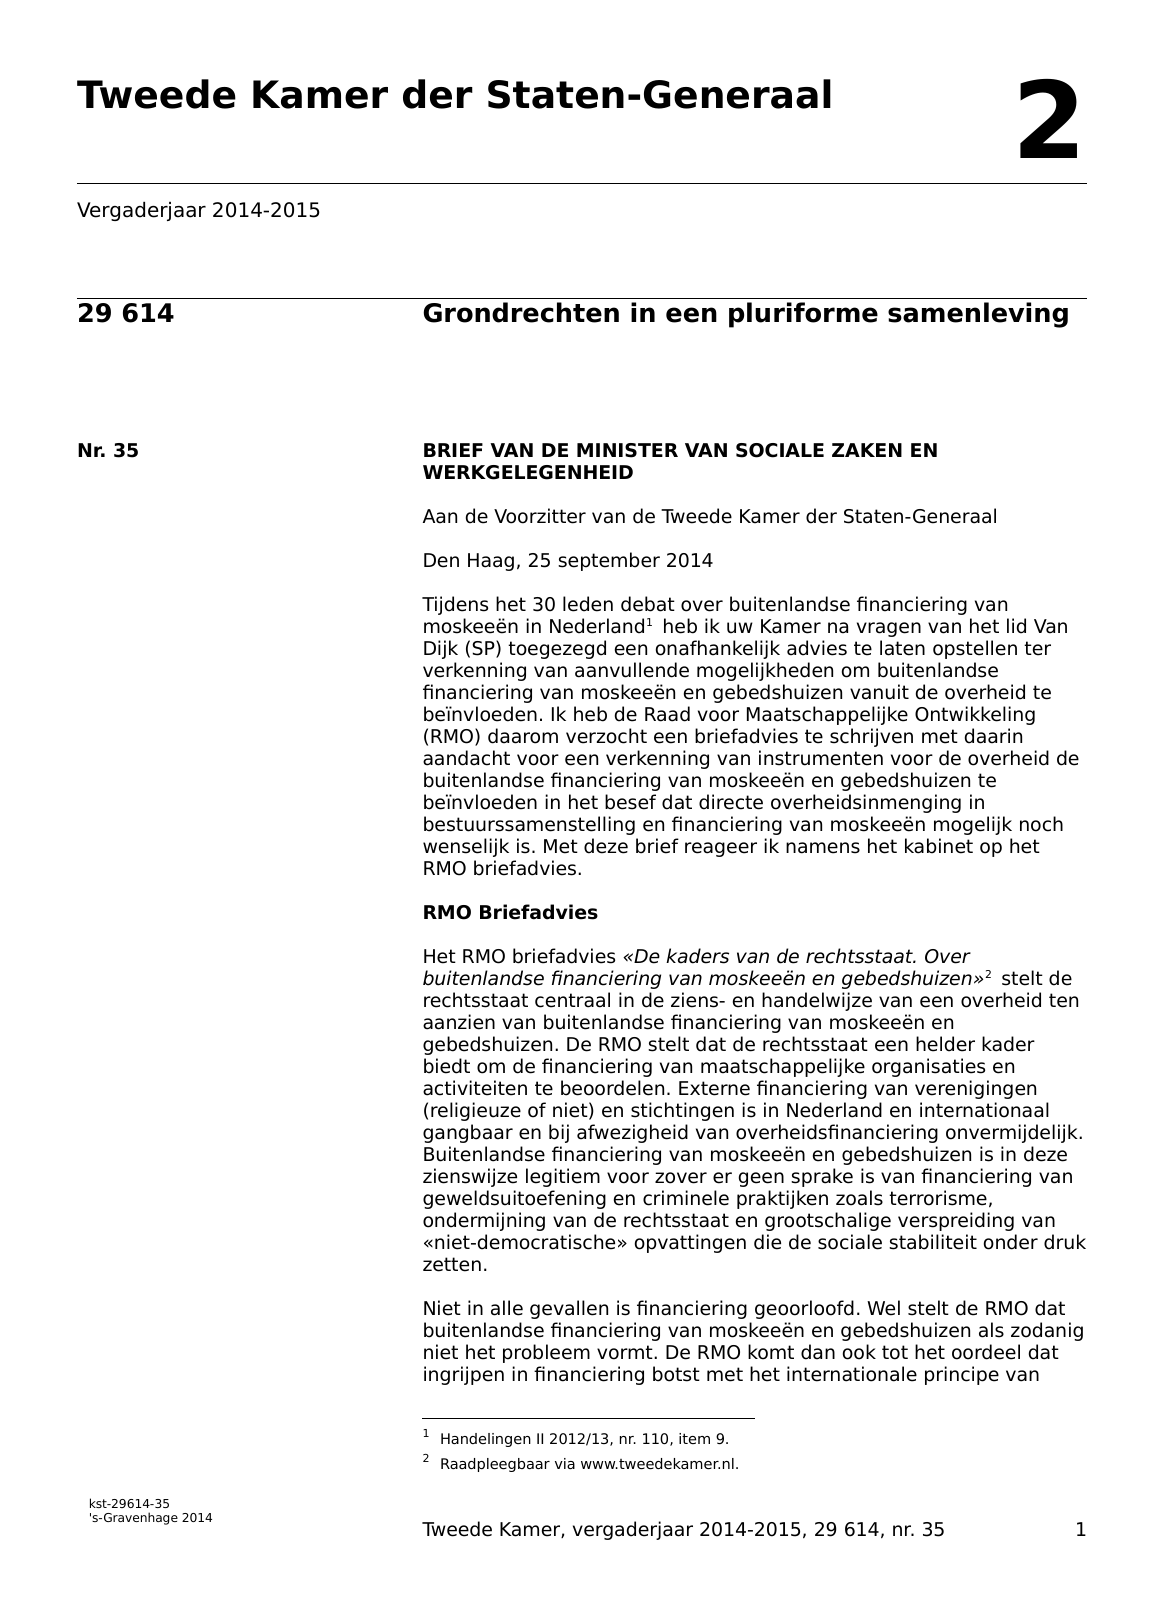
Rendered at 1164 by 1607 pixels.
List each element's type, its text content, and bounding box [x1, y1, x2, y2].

text Tijdens het 30 leden debat over buitenlandse financiering van moskeeën in Nederland heb ik uw Kamer na vragen van het lid Van Dijk (SP) toegezegd een onafhankelijk advies te laten opstellen ter verkenning van aanvullende mogelijkheden om buitenlandse financiering van moskeeën en gebedshuizen vanuit de overheid te beïnvloeden. Ik heb de Raad voor Maatschappelijke Ontwikkeling (RMO) daarom verzocht een briefadvies te schrijven met daarin aandacht voor een verkenning van instrumenten voor de overheid de buitenlandse financiering van moskeeën en gebedshuizen te beïnvloeden in het besef dat directe overheidsinmenging in bestuurssamenstelling en financiering van moskeeën mogelijk noch wenselijk is. Met deze brief reageer ik namens het kabinet op het RMO briefadvies. [422, 594, 1087, 880]
text Raadpleegbaar via www.tweedekamer.nl. [422, 1452, 1087, 1474]
table_header Tweede Kamer der Staten-Generaal [77, 59, 886, 183]
text Niet in alle gevallen is financiering geoorloofd. Wel stelt de RMO dat buitenlandse financiering van moskeeën en gebedshuizen als zodanig niet het probleem vormt. De RMO komt dan ook tot het oordeel dat ingrijpen in financiering botst met het internationale principe van [422, 1298, 1087, 1386]
subtitle 29 614 Grondrechten in een pluriforme samenleving [77, 299, 1087, 329]
subtitle RMO Briefadvies [422, 902, 1087, 924]
table_header 2 [886, 59, 1087, 183]
subtitle Nr. 35 BRIEF VAN DE MINISTER VAN SOCIALE ZAKEN EN WERKGELEGENHEID [77, 440, 1087, 484]
text kst-29614-35 [88, 1497, 323, 1511]
text Den Haag, 25 september 2014 [422, 550, 1087, 572]
table_cell Vergaderjaar 2014-2015 [77, 184, 1087, 298]
text Het RMO briefadvies «De kaders van de rechtsstaat. Over buitenlandse financiering van moskeeën en gebedshuizen» stelt de rechtsstaat centraal in de ziens- en handelwijze van een overheid ten aanzien van buitenlandse financiering van moskeeën en gebedshuizen. De RMO stelt dat de rechtsstaat een helder kader biedt om de financiering van maatschappelijke organisaties en activiteiten te beoordelen. Externe financiering van verenigingen (religieuze of niet) en stichtingen is in Nederland en internationaal gangbaar en bij afwezigheid van overheidsfinanciering onvermijdelijk. Buitenlandse financiering van moskeeën en gebedshuizen is in deze zienswijze legitiem voor zover er geen sprake is van financiering van geweldsuitoefening en criminele praktijken zoals terrorisme, ondermijning van de rechtsstaat en grootschalige verspreiding van «niet-democratische» opvattingen die de sociale stabiliteit onder druk zetten. [422, 946, 1087, 1276]
text Handelingen II 2012/13, nr. 110, item 9. [422, 1427, 1087, 1449]
text Aan de Voorzitter van de Tweede Kamer der Staten-Generaal [422, 506, 1087, 528]
text 's-Gravenhage 2014 [88, 1511, 323, 1525]
